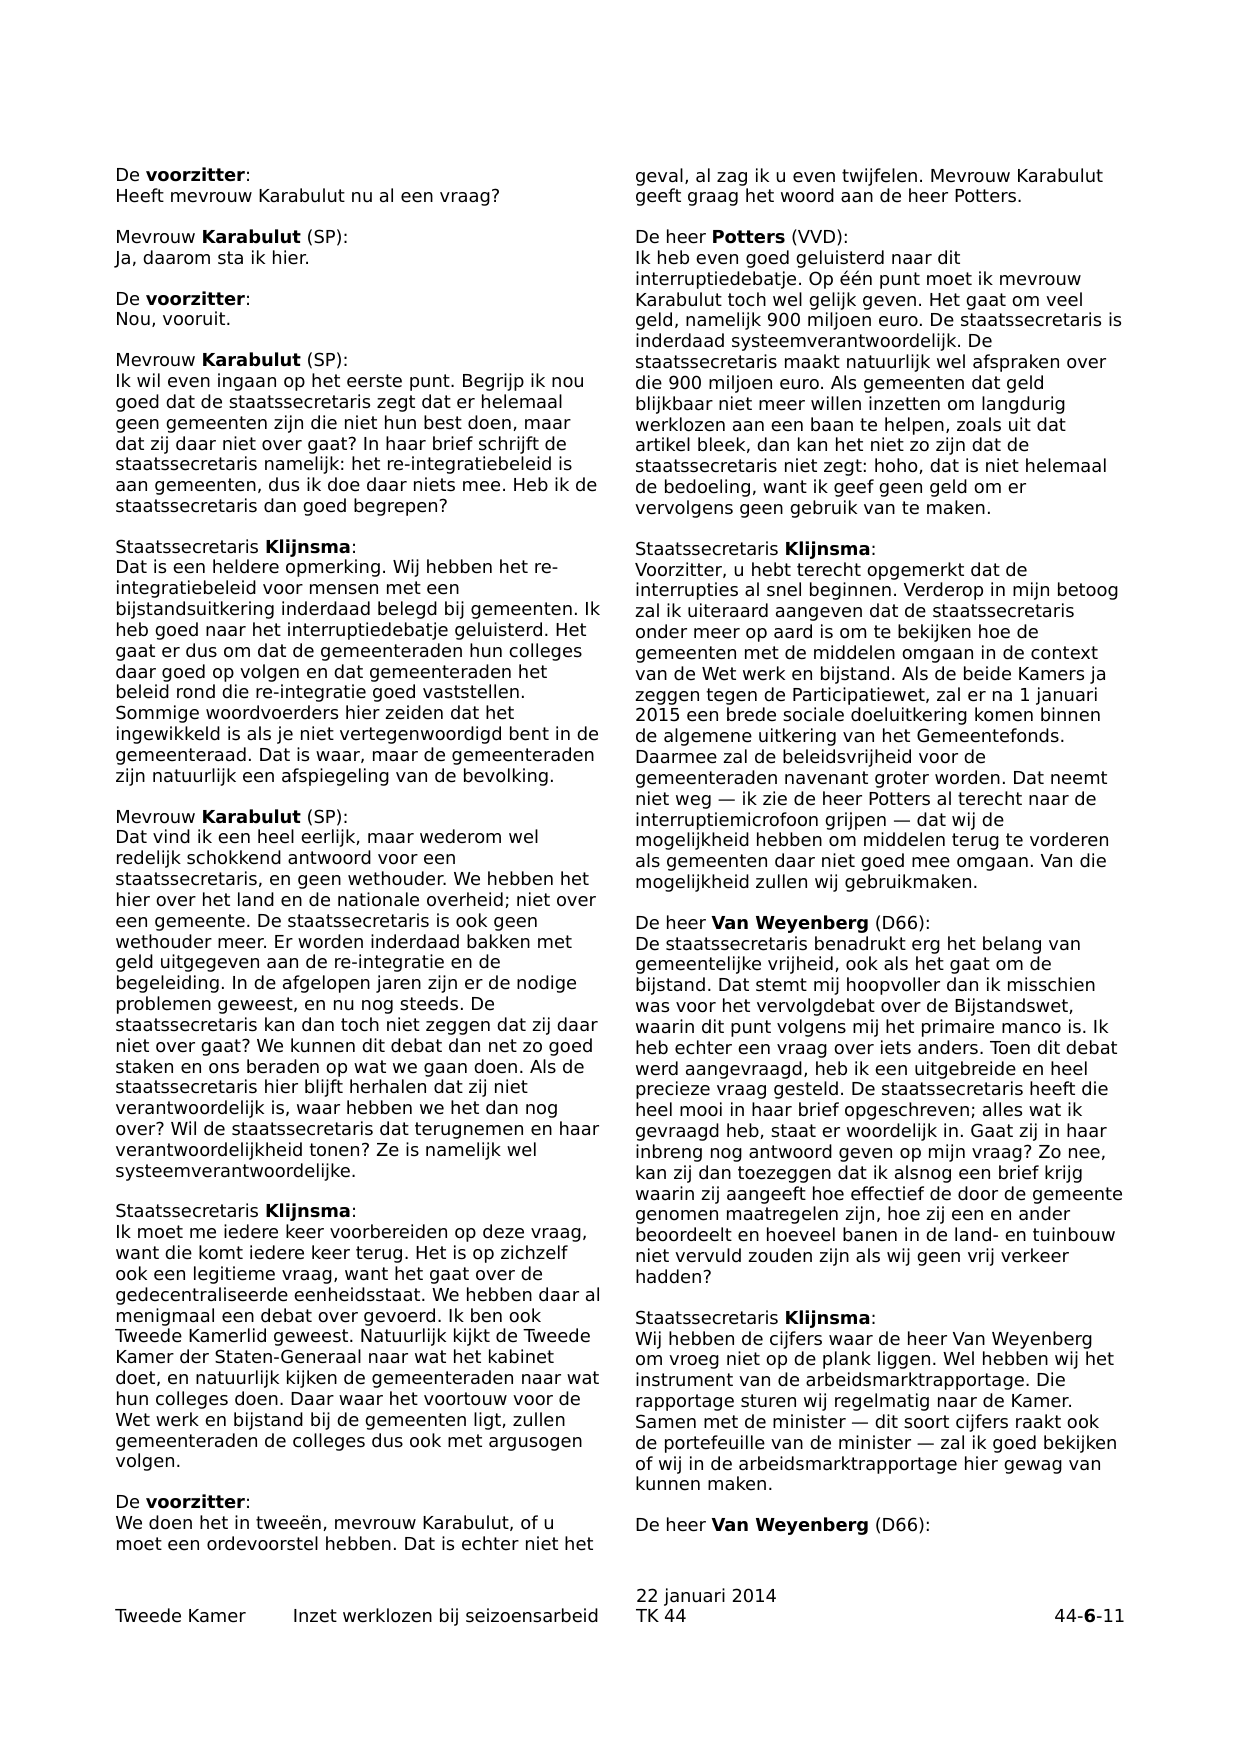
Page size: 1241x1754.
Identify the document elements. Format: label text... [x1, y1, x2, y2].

text De heer Potters (VVD): [635, 227, 1125, 248]
text Heeft mevrouw Karabulut nu al een vraag? [115, 186, 605, 207]
text Staatssecretaris Klijnsma: [115, 1201, 605, 1222]
text De heer Van Weyenberg (D66): [635, 913, 1125, 933]
text Dat is een heldere opmerking. Wij hebben het re-integratiebeleid voor mensen met een bijstandsuitkering inderdaad belegd bij gemeenten. Ik heb goed naar het interruptiedebatje geluisterd. Het gaat er dus om dat de gemeenteraden hun colleges daar goed op volgen en dat gemeenteraden het beleid rond die re-integratie goed vaststellen. Sommige woordvoerders hier zeiden dat het ingewikkeld is als je niet vertegenwoordigd bent in de gemeenteraad. Dat is waar, maar de gemeenteraden zijn natuurlijk een afspiegeling van de bevolking. [115, 557, 605, 786]
text Mevrouw Karabulut (SP): [115, 350, 605, 371]
text De voorzitter: [115, 165, 605, 186]
text Mevrouw Karabulut (SP): [115, 806, 605, 827]
text Nou, vooruit. [115, 309, 605, 330]
text Wij hebben de cijfers waar de heer Van Weyenberg om vroeg niet op de plank liggen. Wel hebben wij het instrument van de arbeidsmarktrapportage. Die rapportage sturen wij regelmatig naar de Kamer. Samen met de minister — dit soort cijfers raakt ook de portefeuille van de minister — zal ik goed bekijken of wij in de arbeidsmarktrapportage hier gewag van kunnen maken. [635, 1328, 1125, 1495]
text Staatssecretaris Klijnsma: [635, 538, 1125, 559]
text Ja, daarom sta ik hier. [115, 248, 605, 268]
text We doen het in tweeën, mevrouw Karabulut, of u moet een ordevoorstel hebben. Dat is echter niet het [115, 1513, 605, 1554]
text De voorzitter: [115, 1492, 605, 1513]
text Mevrouw Karabulut (SP): [115, 227, 605, 248]
text Staatssecretaris Klijnsma: [115, 537, 605, 557]
text Staatssecretaris Klijnsma: [635, 1307, 1125, 1328]
text Ik moet me iedere keer voorbereiden op deze vraag, want die komt iedere keer terug. Het is op zichzelf ook een legitieme vraag, want het gaat over de gedecentraliseerde eenheidsstaat. We hebben daar al menigmaal een debat over gevoerd. Ik ben ook Tweede Kamerlid geweest. Natuurlijk kijkt de Tweede Kamer der Staten-Generaal naar wat het kabinet doet, en natuurlijk kijken de gemeenteraden naar wat hun colleges doen. Daar waar het voortouw voor de Wet werk en bijstand bij de gemeenten ligt, zullen gemeenteraden de colleges dus ook met argusogen volgen. [115, 1222, 605, 1472]
text Voorzitter, u hebt terecht opgemerkt dat de interrupties al snel beginnen. Verderop in mijn betoog zal ik uiteraard aangeven dat de staatssecretaris onder meer op aard is om te bekijken hoe de gemeenten met de middelen omgaan in de context van de Wet werk en bijstand. Als de beide Kamers ja zeggen tegen de Participatiewet, zal er na 1 januari 2015 een brede sociale doeluitkering komen binnen de algemene uitkering van het Gemeentefonds. Daarmee zal de beleidsvrijheid voor de gemeenteraden navenant groter worden. Dat neemt niet weg — ik zie de heer Potters al terecht naar de interruptiemicrofoon grijpen — dat wij de mogelijkheid hebben om middelen terug te vorderen als gemeenten daar niet goed mee omgaan. Van die mogelijkheid zullen wij gebruikmaken. [635, 559, 1125, 893]
text De staatssecretaris benadrukt erg het belang van gemeentelijke vrijheid, ook als het gaat om de bijstand. Dat stemt mij hoopvoller dan ik misschien was voor het vervolgdebat over de Bijstandswet, waarin dit punt volgens mij het primaire manco is. Ik heb echter een vraag over iets anders. Toen dit debat werd aangevraagd, heb ik een uitgebreide en heel precieze vraag gesteld. De staatssecretaris heeft die heel mooi in haar brief opgeschreven; alles wat ik gevraagd heb, staat er woordelijk in. Gaat zij in haar inbreng nog antwoord geven op mijn vraag? Zo nee, kan zij dan toezeggen dat ik alsnog een brief krijg waarin zij aangeeft hoe effectief de door de gemeente genomen maatregelen zijn, hoe zij een en ander beoordeelt en hoeveel banen in de land- en tuinbouw niet vervuld zouden zijn als wij geen vrij verkeer hadden? [635, 933, 1125, 1287]
text Dat vind ik een heel eerlijk, maar wederom wel redelijk schokkend antwoord voor een staatssecretaris, en geen wethouder. We hebben het hier over het land en de nationale overheid; niet over een gemeente. De staatssecretaris is ook geen wethouder meer. Er worden inderdaad bakken met geld uitgegeven aan de re-integratie en de begeleiding. In de afgelopen jaren zijn er de nodige problemen geweest, en nu nog steeds. De staatssecretaris kan dan toch niet zeggen dat zij daar niet over gaat? We kunnen dit debat dan net zo goed staken en ons beraden op wat we gaan doen. Als de staatssecretaris hier blijft herhalen dat zij niet verantwoordelijk is, waar hebben we het dan nog over? Wil de staatssecretaris dat terugnemen en haar verantwoordelijkheid tonen? Ze is namelijk wel systeemverantwoordelijke. [115, 827, 605, 1181]
text geval, al zag ik u even twijfelen. Mevrouw Karabulut geeft graag het woord aan de heer Potters. [635, 165, 1125, 207]
text De heer Van Weyenberg (D66): [635, 1515, 1125, 1536]
text Ik heb even goed geluisterd naar dit interruptiedebatje. Op één punt moet ik mevrouw Karabulut toch wel gelijk geven. Het gaat om veel geld, namelijk 900 miljoen euro. De staatssecretaris is inderdaad systeemverantwoordelijk. De staatssecretaris maakt natuurlijk wel afspraken over die 900 miljoen euro. Als gemeenten dat geld blijkbaar niet meer willen inzetten om langdurig werklozen aan een baan te helpen, zoals uit dat artikel bleek, dan kan het niet zo zijn dat de staatssecretaris niet zegt: hoho, dat is niet helemaal de bedoeling, want ik geef geen geld om er vervolgens geen gebruik van te maken. [635, 248, 1125, 518]
text De voorzitter: [115, 288, 605, 309]
text Ik wil even ingaan op het eerste punt. Begrijp ik nou goed dat de staatssecretaris zegt dat er helemaal geen gemeenten zijn die niet hun best doen, maar dat zij daar niet over gaat? In haar brief schrijft de staatssecretaris namelijk: het re-integratiebeleid is aan gemeenten, dus ik doe daar niets mee. Heb ik de staatssecretaris dan goed begrepen? [115, 371, 605, 517]
